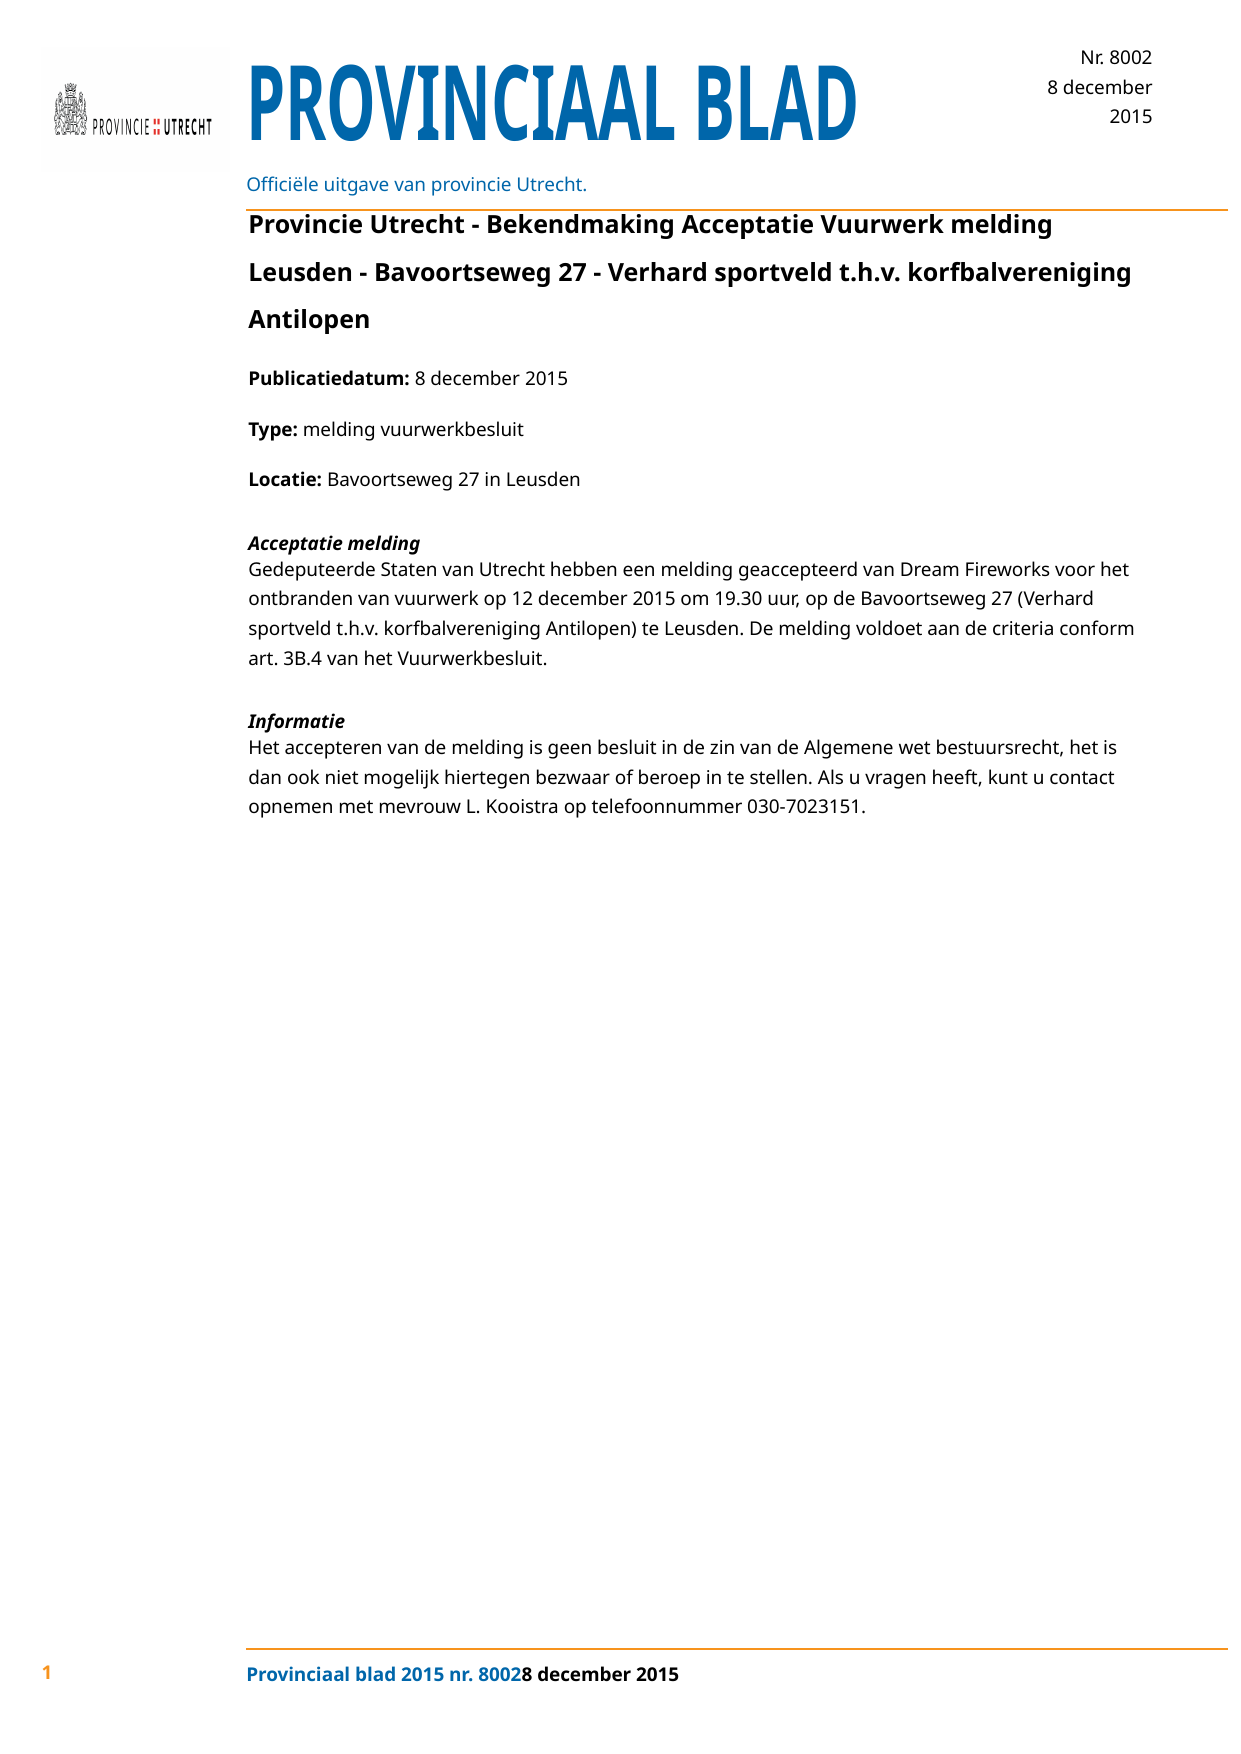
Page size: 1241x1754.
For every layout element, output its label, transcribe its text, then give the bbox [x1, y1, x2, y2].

text Type: melding vuurwerkbesluit [248, 416, 1152, 442]
text Acceptatie melding [248, 530, 1152, 556]
text Provincie Utrecht - Bekendmaking Acceptatie Vuurwerk melding Leusden - Bavoortseweg 27 - Verhard sportveld t.h.v. korfbalvereniging Antilopen [248, 211, 1152, 336]
text Gedeputeerde Staten van Utrecht hebben een melding geaccepteerd van Dream Fireworks voor het ontbranden van vuurwerk op 12 december 2015 om 19.30 uur, op de Bavoortseweg 27 (Verhard sportveld t.h.v. korfbalvereniging Antilopen) te Leusden. De melding voldoet aan de criteria conform art. 3B.4 van het Vuurwerkbesluit. [248, 556, 1152, 671]
picture [41, 47, 231, 172]
text Publicatiedatum: 8 december 2015 [248, 366, 1152, 391]
text Het accepteren van de melding is geen besluit in de zin van de Algemene wet bestuursrecht, het is dan ook niet mogelijk hiertegen bezwaar of beroep in te stellen. Als u vragen heeft, kunt u contact opnemen met mevrouw L. Kooistra op telefoonnummer 030-7023151. [248, 734, 1152, 819]
text Locatie: Bavoortseweg 27 in Leusden [248, 466, 1152, 492]
text Informatie [248, 709, 1152, 734]
